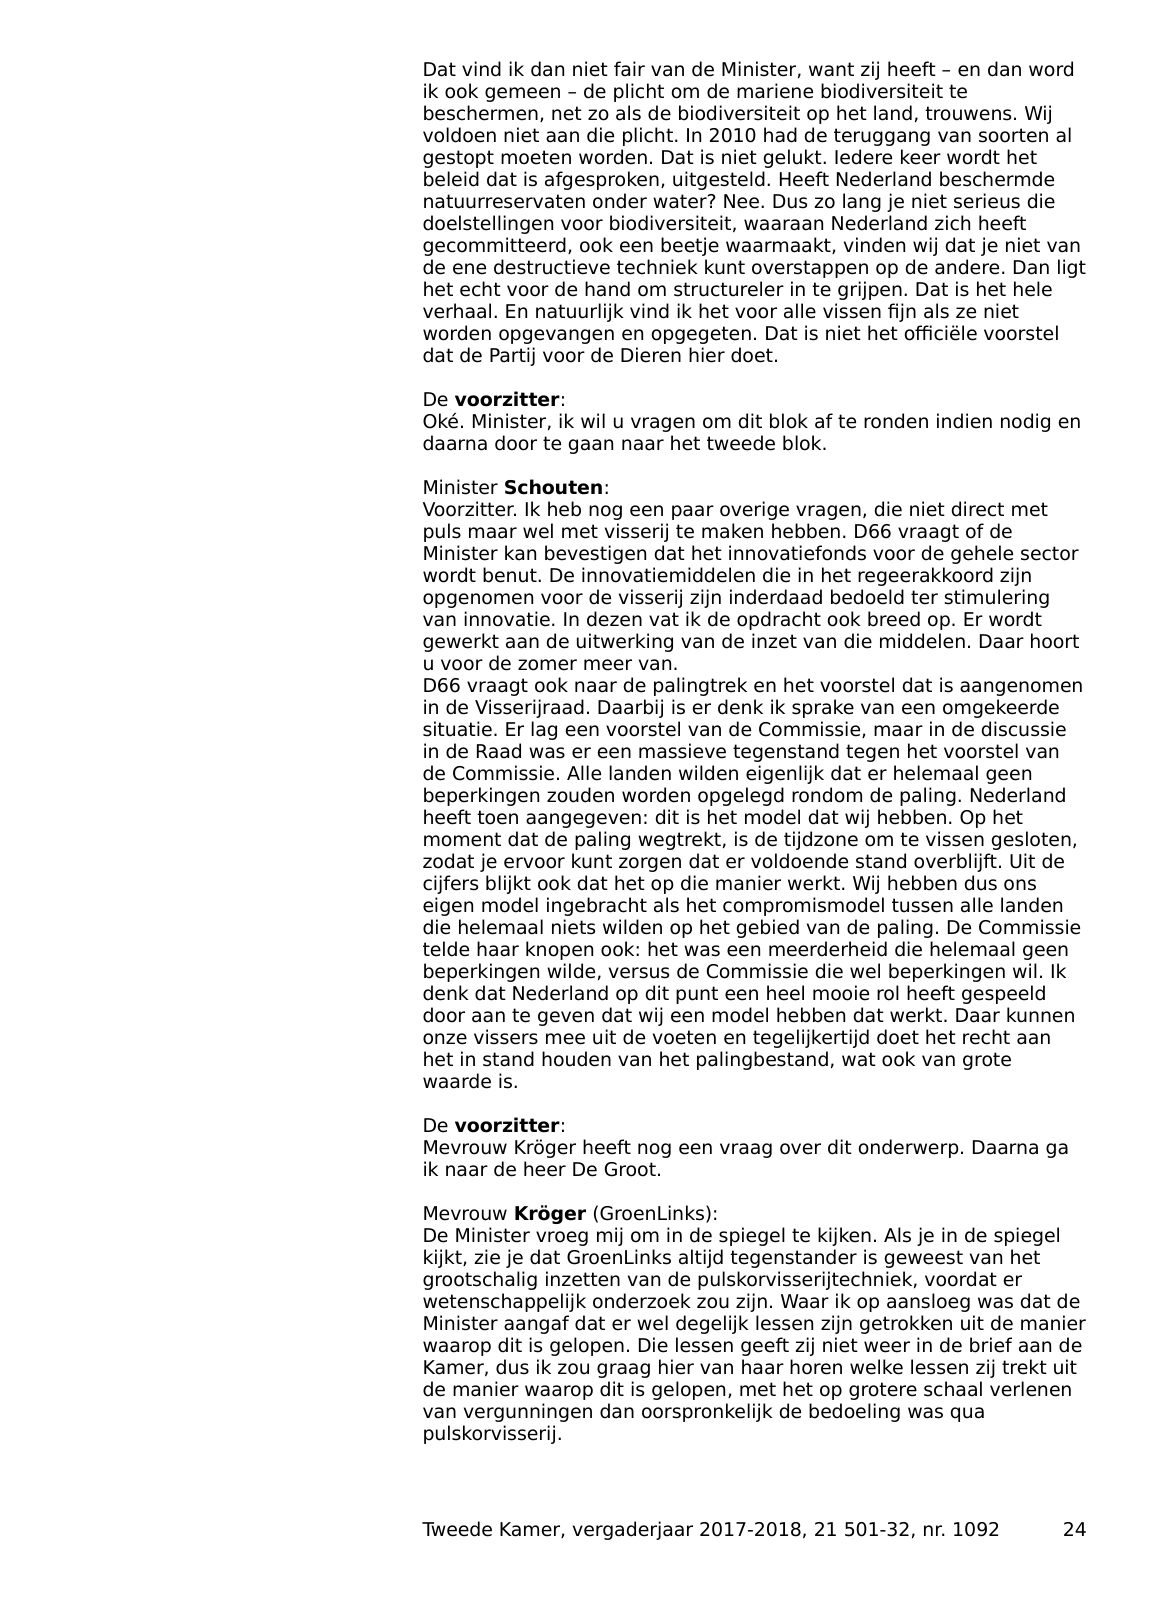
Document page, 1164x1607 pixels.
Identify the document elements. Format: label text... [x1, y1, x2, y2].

text Voorzitter. Ik heb nog een paar overige vragen, die niet direct met puls maar wel met visserij te maken hebben. D66 vraagt of de Minister kan bevestigen dat het innovatiefonds voor de gehele sector wordt benut. De innovatiemiddelen die in het regeerakkoord zijn opgenomen voor de visserij zijn inderdaad bedoeld ter stimulering van innovatie. In dezen vat ik de opdracht ook breed op. Er wordt gewerkt aan de uitwerking van de inzet van die middelen. Daar hoort u voor de zomer meer van. [422, 499, 1087, 675]
text Minister Schouten: [422, 477, 1087, 499]
text Oké. Minister, ik wil u vragen om dit blok af te ronden indien nodig en daarna door te gaan naar het tweede blok. [422, 411, 1087, 455]
text De voorzitter: [422, 389, 1087, 411]
text Dat vind ik dan niet fair van de Minister, want zij heeft – en dan word ik ook gemeen – de plicht om de mariene biodiversiteit te beschermen, net zo als de biodiversiteit op het land, trouwens. Wij voldoen niet aan die plicht. In 2010 had de teruggang van soorten al gestopt moeten worden. Dat is niet gelukt. Iedere keer wordt het beleid dat is afgesproken, uitgesteld. Heeft Nederland beschermde natuurreservaten onder water? Nee. Dus zo lang je niet serieus die doelstellingen voor biodiversiteit, waaraan Nederland zich heeft gecommitteerd, ook een beetje waarmaakt, vinden wij dat je niet van de ene destructieve techniek kunt overstappen op de andere. Dan ligt het echt voor de hand om structureler in te grijpen. Dat is het hele verhaal. En natuurlijk vind ik het voor alle vissen fijn als ze niet worden opgevangen en opgegeten. Dat is niet het officiële voorstel dat de Partij voor de Dieren hier doet. [422, 59, 1087, 367]
text Mevrouw Kröger heeft nog een vraag over dit onderwerp. Daarna ga ik naar de heer De Groot. [422, 1137, 1087, 1181]
text D66 vraagt ook naar de palingtrek en het voorstel dat is aangenomen in de Visserijraad. Daarbij is er denk ik sprake van een omgekeerde situatie. Er lag een voorstel van de Commissie, maar in de discussie in de Raad was er een massieve tegenstand tegen het voorstel van de Commissie. Alle landen wilden eigenlijk dat er helemaal geen beperkingen zouden worden opgelegd rondom de paling. Nederland heeft toen aangegeven: dit is het model dat wij hebben. Op het moment dat de paling wegtrekt, is de tijdzone om te vissen gesloten, zodat je ervoor kunt zorgen dat er voldoende stand overblijft. Uit de cijfers blijkt ook dat het op die manier werkt. Wij hebben dus ons eigen model ingebracht als het compromismodel tussen alle landen die helemaal niets wilden op het gebied van de paling. De Commissie telde haar knopen ook: het was een meerderheid die helemaal geen beperkingen wilde, versus de Commissie die wel beperkingen wil. Ik denk dat Nederland op dit punt een heel mooie rol heeft gespeeld door aan te geven dat wij een model hebben dat werkt. Daar kunnen onze vissers mee uit de voeten en tegelijkertijd doet het recht aan het in stand houden van het palingbestand, wat ook van grote waarde is. [422, 675, 1087, 1092]
text De Minister vroeg mij om in de spiegel te kijken. Als je in de spiegel kijkt, zie je dat GroenLinks altijd tegenstander is geweest van het grootschalig inzetten van de pulskorvisserijtechniek, voordat er wetenschappelijk onderzoek zou zijn. Waar ik op aansloeg was dat de Minister aangaf dat er wel degelijk lessen zijn getrokken uit de manier waarop dit is gelopen. Die lessen geeft zij niet weer in de brief aan de Kamer, dus ik zou graag hier van haar horen welke lessen zij trekt uit de manier waarop dit is gelopen, met het op grotere schaal verlenen van vergunningen dan oorspronkelijk de bedoeling was qua pulskorvisserij. [422, 1225, 1087, 1444]
text Mevrouw Kröger (GroenLinks): [422, 1203, 1087, 1225]
text De voorzitter: [422, 1115, 1087, 1137]
